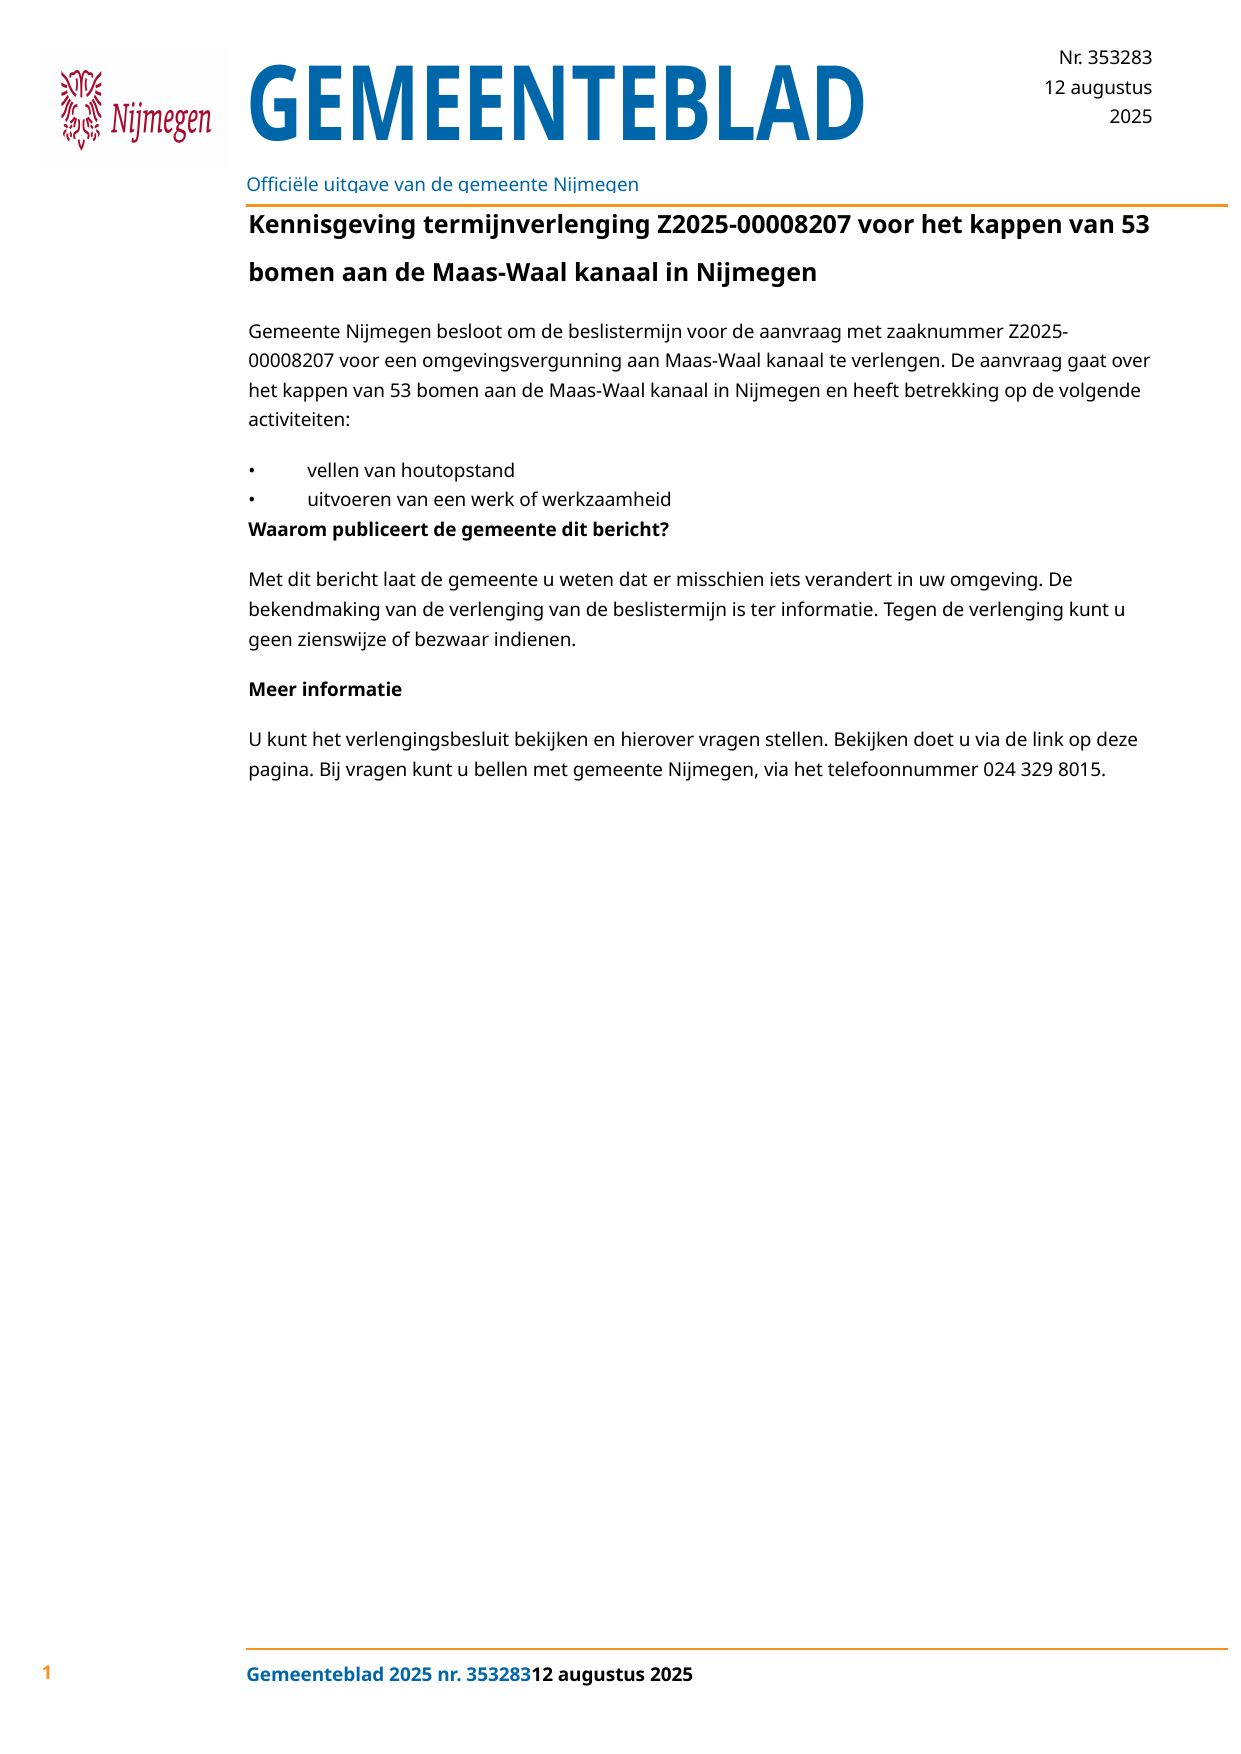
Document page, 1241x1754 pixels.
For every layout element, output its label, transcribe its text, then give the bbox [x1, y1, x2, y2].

text U kunt het verlengingsbesluit bekijken en hierover vragen stellen. Bekijken doet u via de link op deze pagina. Bij vragen kunt u bellen met gemeente Nijmegen, via het telefoonnummer 024 329 8015. [248, 727, 1152, 782]
list vellen van houtopstand [248, 457, 1152, 483]
text Meer informatie [248, 676, 1152, 702]
text Waarom publiceert de gemeente dit bericht? [248, 516, 1152, 542]
picture [41, 47, 231, 172]
text Gemeente Nijmegen besloot om de beslistermijn voor de aanvraag met zaaknummer Z2025-00008207 voor een omgevingsvergunning aan Maas-Waal kanaal te verlengen. De aanvraag gaat over het kappen van 53 bomen aan de Maas-Waal kanaal in Nijmegen en heeft betrekking op de volgende activiteiten: [248, 318, 1152, 432]
text Met dit bericht laat de gemeente u weten dat er misschien iets verandert in uw omgeving. De bekendmaking van de verlenging van de beslistermijn is ter informatie. Tegen de verlenging kunt u geen zienswijze of bezwaar indienen. [248, 567, 1152, 652]
list uitvoeren van een werk of werkzaamheid [248, 487, 1152, 512]
text Kennisgeving termijnverlenging Z2025-00008207 voor het kappen van 53 bomen aan de Maas-Waal kanaal in Nijmegen [248, 207, 1152, 288]
